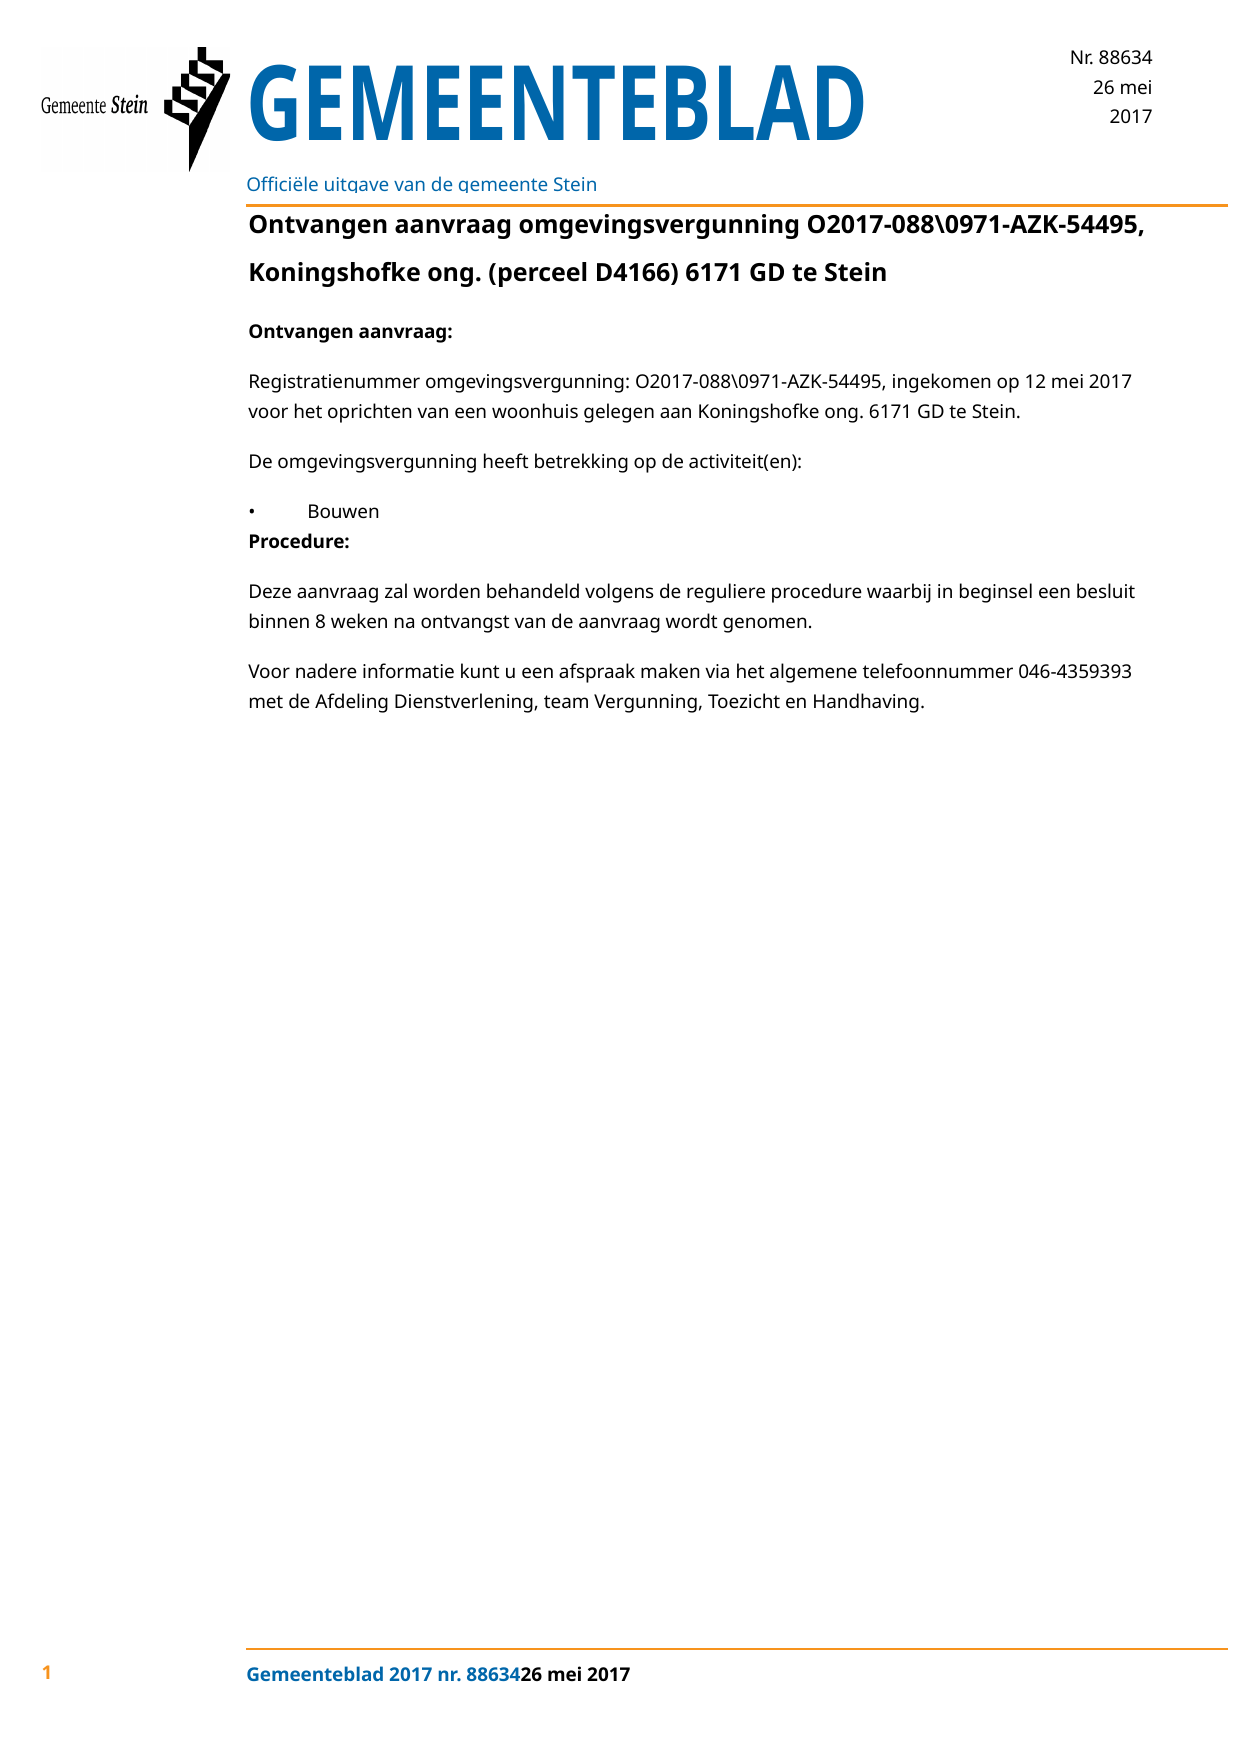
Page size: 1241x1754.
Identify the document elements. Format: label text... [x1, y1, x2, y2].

text Ontvangen aanvraag omgevingsvergunning O2017-088\0971-AZK-54495, Koningshofke ong. (perceel D4166) 6171 GD te Stein [248, 207, 1152, 288]
text Voor nadere informatie kunt u een afspraak maken via het algemene telefoonnummer 046-4359393 met de Afdeling Dienstverlening, team Vergunning, Toezicht en Handhaving. [248, 659, 1152, 714]
text Procedure: [248, 528, 1152, 554]
text Ontvangen aanvraag: [248, 318, 1152, 344]
text De omgevingsvergunning heeft betrekking op de activiteit(en): [248, 448, 1152, 474]
picture [41, 47, 231, 172]
text Registratienummer omgevingsvergunning: O2017-088\0971-AZK-54495, ingekomen op 12 mei 2017 voor het oprichten van een woonhuis gelegen aan Koningshofke ong. 6171 GD te Stein. [248, 368, 1152, 424]
list Bouwen [248, 499, 1152, 524]
text Deze aanvraag zal worden behandeld volgens de reguliere procedure waarbij in beginsel een besluit binnen 8 weken na ontvangst van de aanvraag wordt genomen. [248, 579, 1152, 634]
